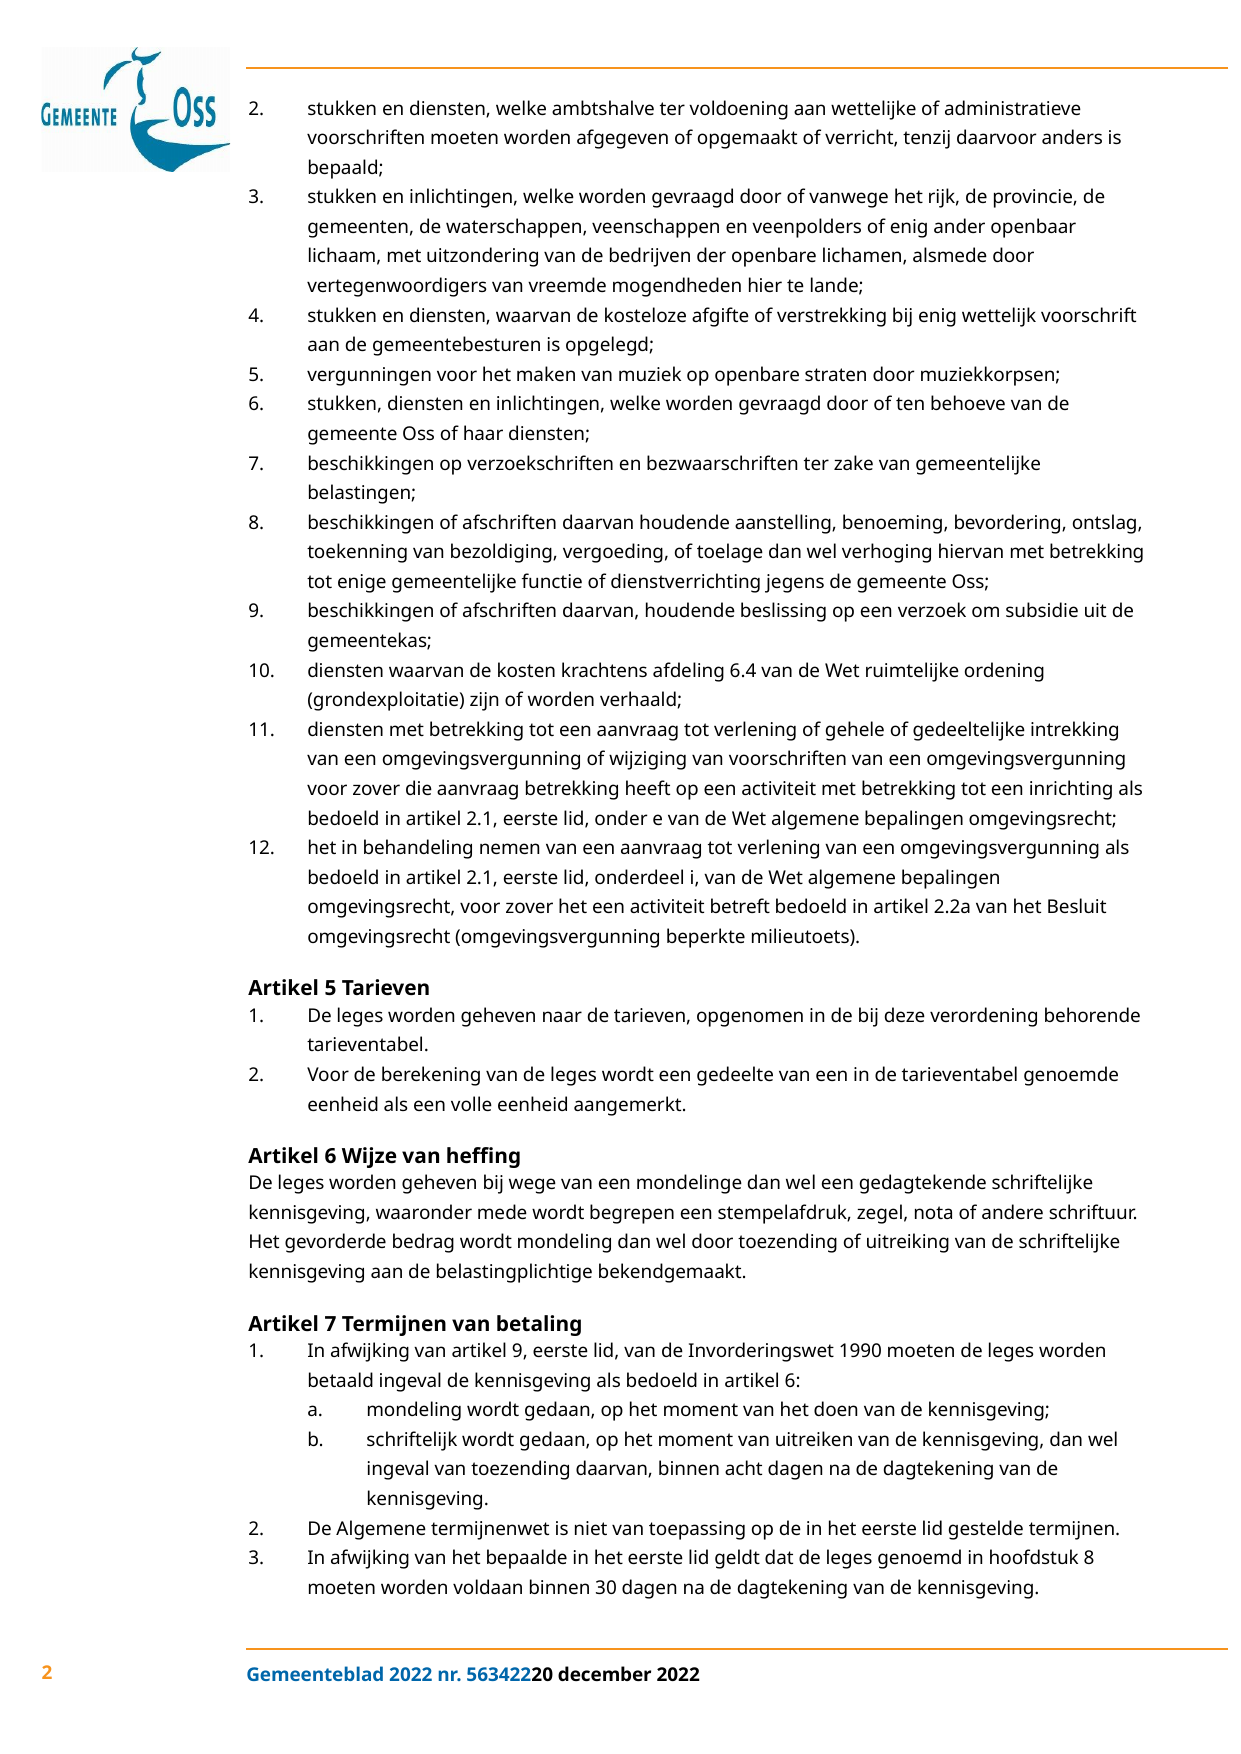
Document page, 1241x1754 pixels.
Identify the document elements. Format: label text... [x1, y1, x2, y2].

list vergunningen voor het maken van muziek op openbare straten door muziekkorpsen; [248, 361, 1152, 387]
list beschikkingen op verzoekschriften en bezwaarschriften ter zake van gemeentelijke belastingen; [248, 450, 1152, 505]
list In afwijking van artikel 9, eerste lid, van de Invorderingswet 1990 moeten de leges worden betaald ingeval de kennisgeving als bedoeld in artikel 6: [248, 1337, 1152, 1392]
list schriftelijk wordt gedaan, op het moment van uitreiken van de kennisgeving, dan wel ingeval van toezending daarvan, binnen acht dagen na de dagtekening van de kennisgeving. [307, 1426, 1152, 1511]
list De Algemene termijnenwet is niet van toepassing op de in het eerste lid gestelde termijnen. [248, 1515, 1152, 1540]
text De leges worden geheven bij wege van een mondelinge dan wel een gedagtekende schriftelijke kennisgeving, waaronder mede wordt begrepen een stempelafdruk, zegel, nota of andere schriftuur. Het gevorderde bedrag wordt mondeling dan wel door toezending of uitreiking van de schriftelijke kennisgeving aan de belastingplichtige bekendgemaakt. [248, 1169, 1152, 1284]
list beschikkingen of afschriften daarvan, houdende beslissing op een verzoek om subsidie uit de gemeentekas; [248, 598, 1152, 653]
list In afwijking van het bepaalde in het eerste lid geldt dat de leges genoemd in hoofdstuk 8 moeten worden voldaan binnen 30 dagen na de dagtekening van de kennisgeving. [248, 1544, 1152, 1599]
list stukken, diensten en inlichtingen, welke worden gevraagd door of ten behoeve van de gemeente Oss of haar diensten; [248, 391, 1152, 446]
list De leges worden geheven naar de tarieven, opgenomen in de bij deze verordening behorende tarieventabel. [248, 1002, 1152, 1057]
list stukken en inlichtingen, welke worden gevraagd door of vanwege het rijk, de provincie, de gemeenten, de waterschappen, veenschappen en veenpolders of enig ander openbaar lichaam, met uitzondering van de bedrijven der openbare lichamen, alsmede door vertegenwoordigers van vreemde mogendheden hier te lande; [248, 183, 1152, 298]
text Artikel 6 Wijze van heffing [248, 1141, 1152, 1169]
list beschikkingen of afschriften daarvan houdende aanstelling, benoeming, bevordering, ontslag, toekenning van bezoldiging, vergoeding, of toelage dan wel verhoging hiervan met betrekking tot enige gemeentelijke functie of dienstverrichting jegens de gemeente Oss; [248, 509, 1152, 594]
list stukken en diensten, welke ambtshalve ter voldoening aan wettelijke of administratieve voorschriften moeten worden afgegeven of opgemaakt of verricht, tenzij daarvoor anders is bepaald; [248, 95, 1152, 180]
list het in behandeling nemen van een aanvraag tot verlening van een omgevingsvergunning als bedoeld in artikel 2.1, eerste lid, onderdeel i, van de Wet algemene bepalingen omgevingsrecht, voor zover het een activiteit betreft bedoeld in artikel 2.2a van het Besluit omgevingsrecht (omgevingsvergunning beperkte milieutoets). [248, 834, 1152, 949]
list mondeling wordt gedaan, op het moment van het doen van de kennisgeving; [307, 1396, 1152, 1422]
list diensten met betrekking tot een aanvraag tot verlening of gehele of gedeeltelijke intrekking van een omgevingsvergunning of wijziging van voorschriften van een omgevingsvergunning voor zover die aanvraag betrekking heeft op een activiteit met betrekking tot een inrichting als bedoeld in artikel 2.1, eerste lid, onder e van de Wet algemene bepalingen omgevingsrecht; [248, 716, 1152, 831]
list Voor de berekening van de leges wordt een gedeelte van een in de tarieventabel genoemde eenheid als een volle eenheid aangemerkt. [248, 1061, 1152, 1116]
list stukken en diensten, waarvan de kosteloze afgifte of verstrekking bij enig wettelijk voorschrift aan de gemeentebesturen is opgelegd; [248, 302, 1152, 357]
text Artikel 5 Tarieven [248, 973, 1152, 1002]
picture [41, 47, 231, 172]
text Artikel 7 Termijnen van betaling [248, 1309, 1152, 1337]
list diensten waarvan de kosten krachtens afdeling 6.4 van de Wet ruimtelijke ordening (grondexploitatie) zijn of worden verhaald; [248, 657, 1152, 712]
